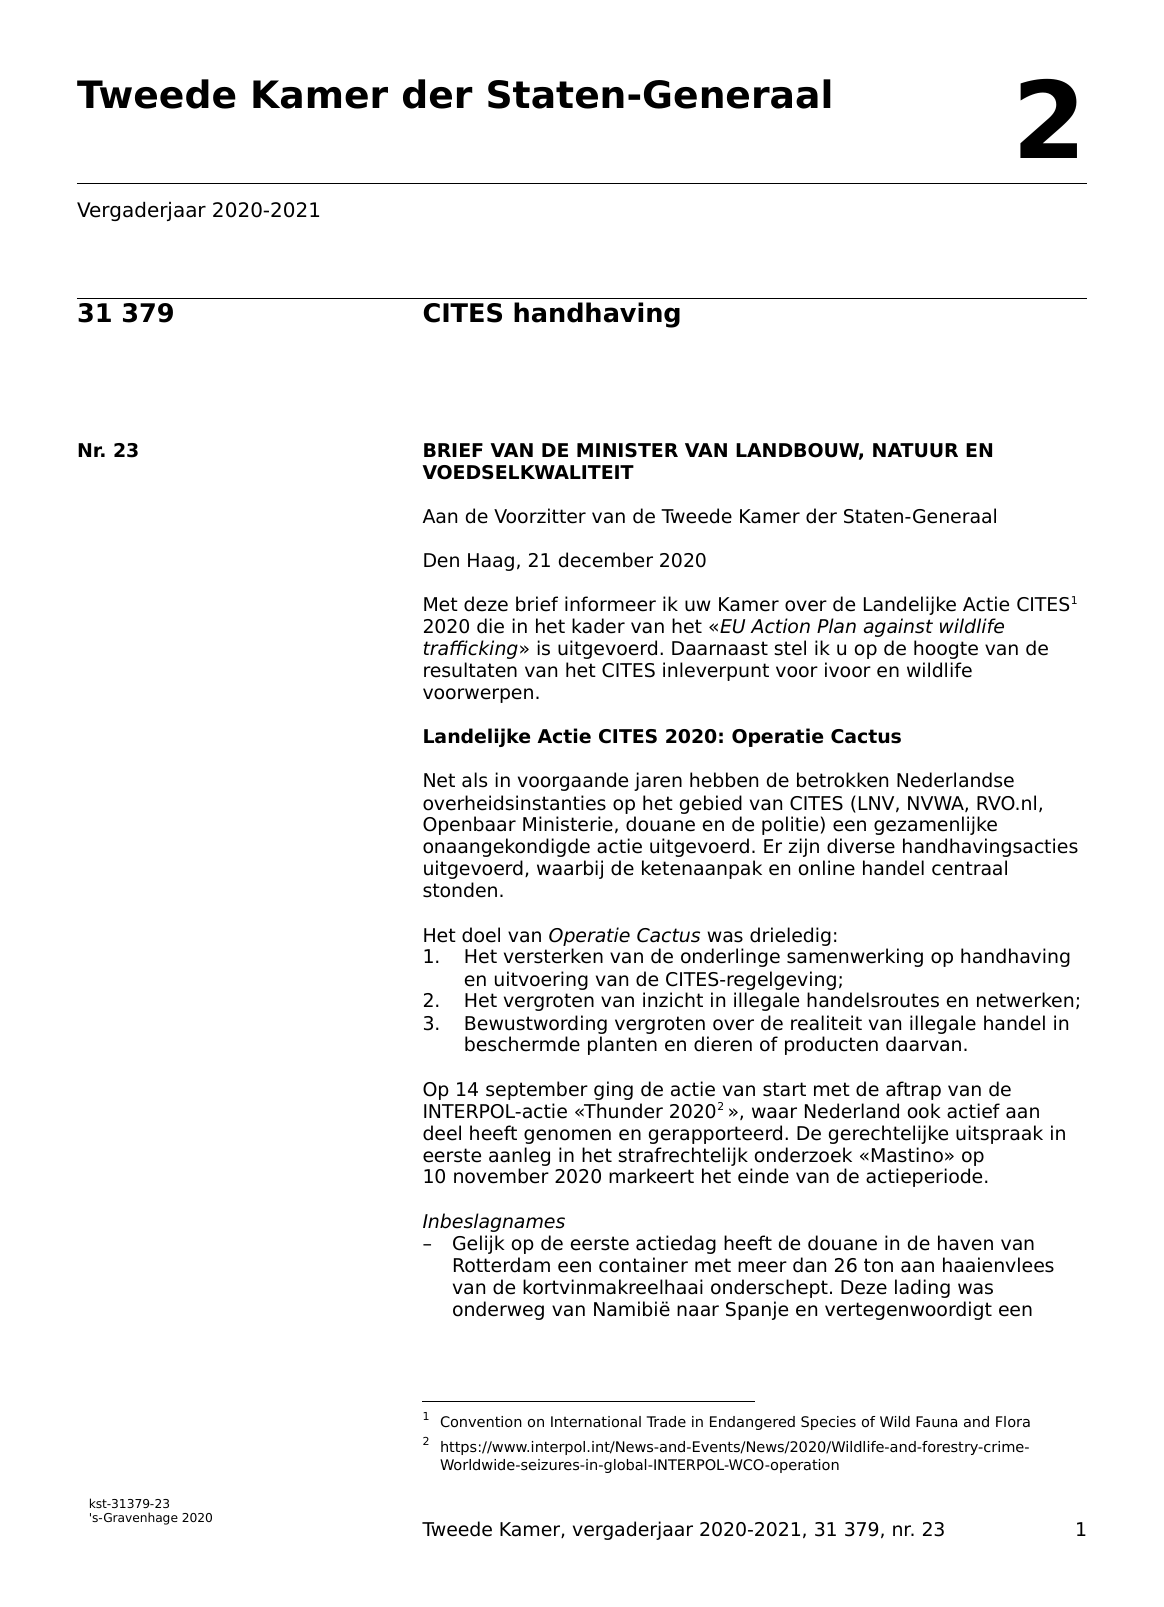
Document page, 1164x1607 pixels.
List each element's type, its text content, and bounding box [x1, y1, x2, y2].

table_header Tweede Kamer der Staten-Generaal [77, 59, 886, 183]
text Op 14 september ging de actie van start met de aftrap van de INTERPOL-actie «Thunder 2020», waar Nederland ook actief aan deel heeft genomen en gerapporteerd. De gerechtelijke uitspraak in eerste aanleg in het strafrechtelijk onderzoek «Mastino» op 10 november 2020 markeert het einde van de actieperiode. [422, 1078, 1087, 1188]
text Den Haag, 21 december 2020 [422, 550, 1087, 572]
text Met deze brief informeer ik uw Kamer over de Landelijke Actie CITES 2020 die in het kader van het «EU Action Plan against wildlife trafficking» is uitgevoerd. Daarnaast stel ik u op de hoogte van de resultaten van het CITES inleverpunt voor ivoor en wildlife voorwerpen. [422, 594, 1087, 704]
text 1. Het versterken van de onderlinge samenwerking op handhaving en uitvoering van de CITES-regelgeving; [422, 946, 1087, 990]
subtitle Nr. 23 BRIEF VAN DE MINISTER VAN LANDBOUW, NATUUR EN VOEDSELKWALITEIT [77, 440, 1087, 484]
table_header 2 [886, 59, 1087, 183]
subtitle Landelijke Actie CITES 2020: Operatie Cactus [422, 726, 1087, 748]
table_cell Vergaderjaar 2020-2021 [77, 184, 1087, 298]
text Het doel van Operatie Cactus was drieledig: [422, 924, 1087, 946]
text 3. Bewustwording vergroten over de realiteit van illegale handel in beschermde planten en dieren of producten daarvan. [422, 1012, 1087, 1056]
text Net als in voorgaande jaren hebben de betrokken Nederlandse overheidsinstanties op het gebied van CITES (LNV, NVWA, RVO.nl, Openbaar Ministerie, douane en de politie) een gezamenlijke onaangekondigde actie uitgevoerd. Er zijn diverse handhavingsacties uitgevoerd, waarbij de ketenaanpak en online handel centraal stonden. [422, 770, 1087, 902]
text Aan de Voorzitter van de Tweede Kamer der Staten-Generaal [422, 506, 1087, 528]
text Convention on International Trade in Endangered Species of Wild Fauna and Flora [422, 1410, 1087, 1432]
text https://www.interpol.int/News-and-Events/News/2020/Wildlife-and-forestry-crime-Worldwide-seizures-in-global-INTERPOL-WCO-operation [422, 1435, 1087, 1474]
subtitle Inbeslagnames [422, 1211, 1087, 1233]
text kst-31379-23 [88, 1497, 323, 1511]
text 's-Gravenhage 2020 [88, 1511, 323, 1525]
text 2. Het vergroten van inzicht in illegale handelsroutes en netwerken; [422, 990, 1087, 1012]
text – Gelijk op de eerste actiedag heeft de douane in de haven van Rotterdam een container met meer dan 26 ton aan haaienvlees van de kortvinmakreelhaai onderschept. Deze lading was onderweg van Namibië naar Spanje en vertegenwoordigt een [422, 1233, 1087, 1321]
subtitle 31 379 CITES handhaving [77, 299, 1087, 329]
